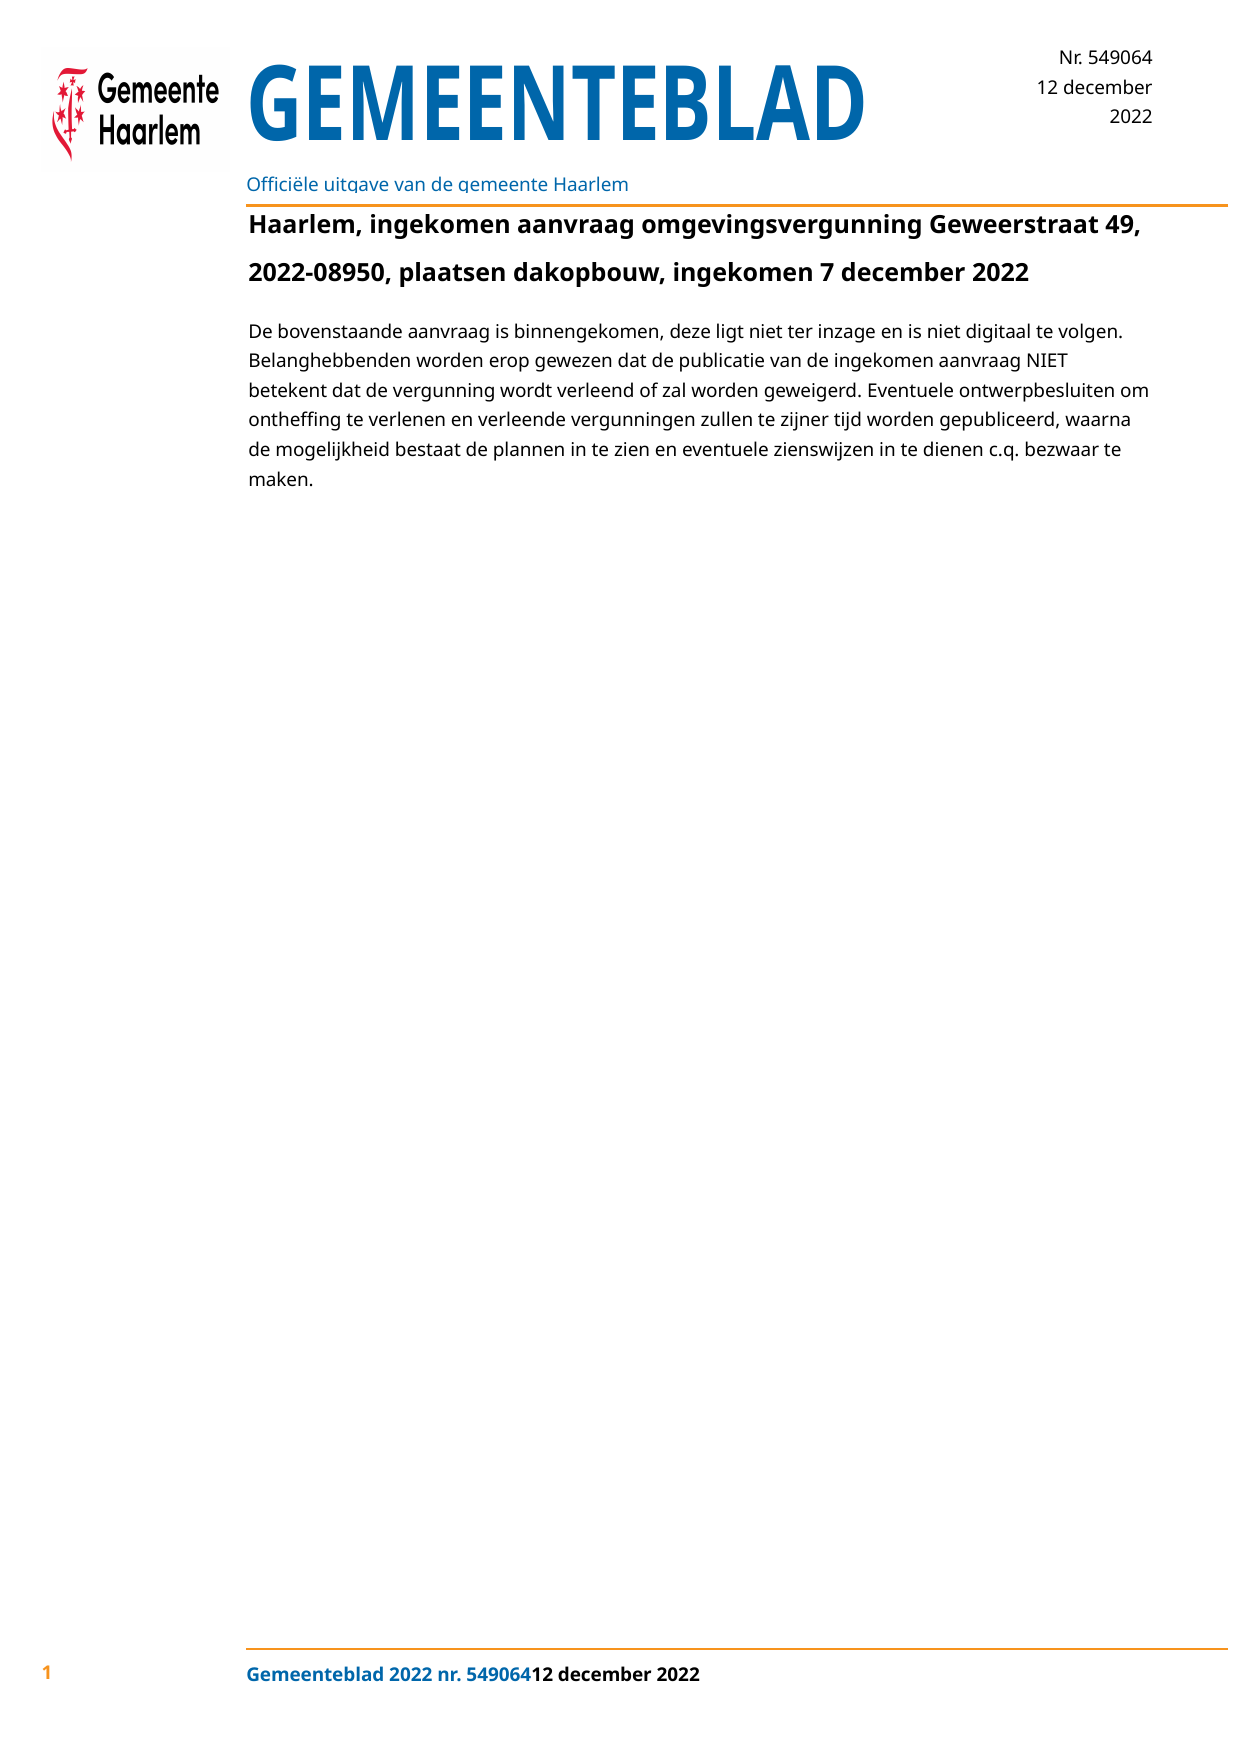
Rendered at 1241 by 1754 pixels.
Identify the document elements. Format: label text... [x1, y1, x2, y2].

text De bovenstaande aanvraag is binnengekomen, deze ligt niet ter inzage en is niet digitaal te volgen. Belanghebbenden worden erop gewezen dat de publicatie van de ingekomen aanvraag NIET betekent dat de vergunning wordt verleend of zal worden geweigerd. Eventuele ontwerpbesluiten om ontheffing te verlenen en verleende vergunningen zullen te zijner tijd worden gepubliceerd, waarna de mogelijkheid bestaat de plannen in te zien en eventuele zienswijzen in te dienen c.q. bezwaar te maken. [248, 318, 1152, 492]
picture [41, 47, 231, 172]
text Haarlem, ingekomen aanvraag omgevingsvergunning Geweerstraat 49, 2022-08950, plaatsen dakopbouw, ingekomen 7 december 2022 [248, 207, 1152, 288]
